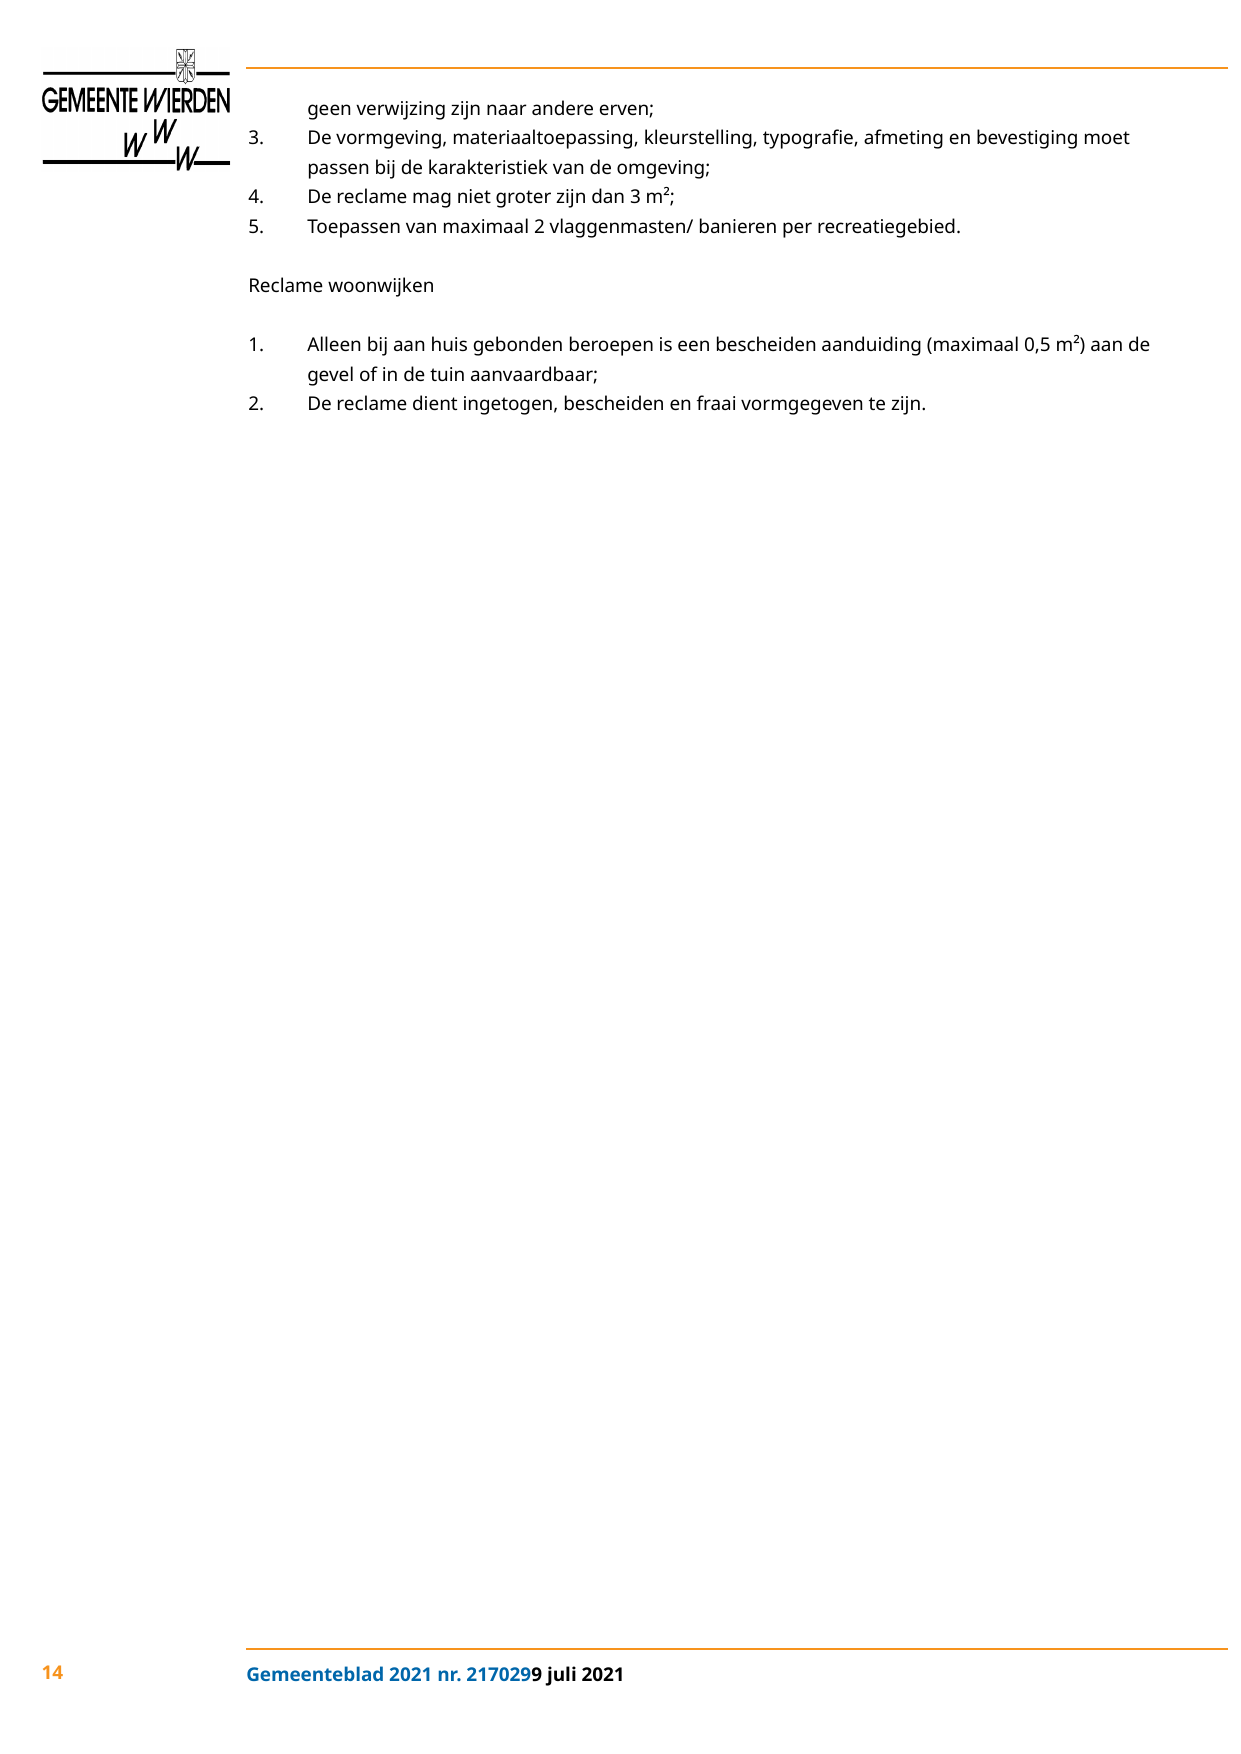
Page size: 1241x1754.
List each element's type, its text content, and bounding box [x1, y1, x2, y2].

list De vormgeving, materiaaltoepassing, kleurstelling, typografie, afmeting en bevestiging moet passen bij de karakteristiek van de omgeving; [248, 124, 1152, 180]
list Alleen bij aan huis gebonden beroepen is een bescheiden aanduiding (maximaal 0,5 m²) aan de gevel of in de tuin aanvaardbaar; [248, 331, 1152, 387]
list De reclame dient ingetogen, bescheiden en fraai vormgegeven te zijn. [248, 391, 1152, 416]
text Reclame woonwijken [248, 272, 1152, 298]
list Toepassen van maximaal 2 vlaggenmasten/ banieren per recreatiegebied. [248, 213, 1152, 239]
list geen verwijzing zijn naar andere erven; [248, 95, 1152, 121]
list De reclame mag niet groter zijn dan 3 m²; [248, 183, 1152, 209]
picture [41, 47, 231, 172]
